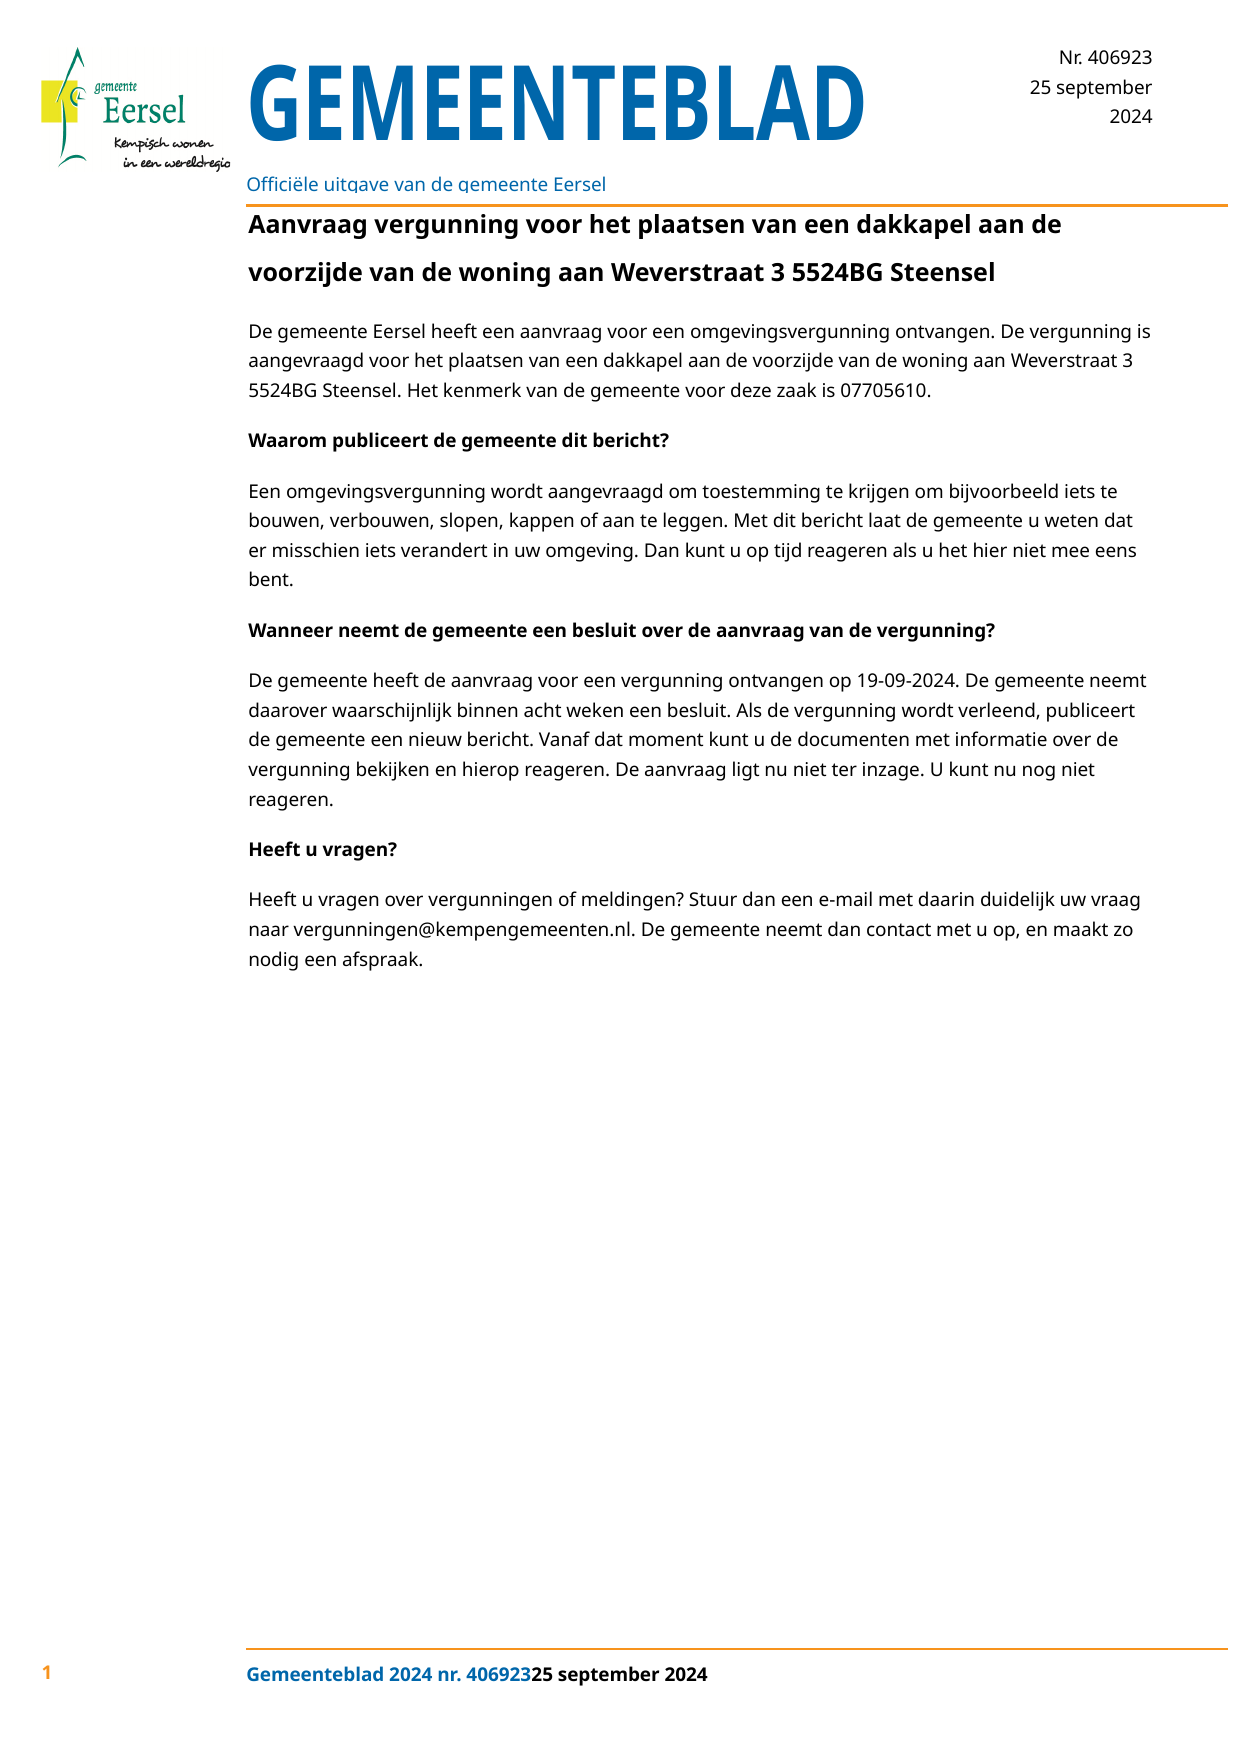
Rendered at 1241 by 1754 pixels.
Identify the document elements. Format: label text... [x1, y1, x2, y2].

text Heeft u vragen? [248, 836, 1152, 862]
text De gemeente heeft de aanvraag voor een vergunning ontvangen op 19-09-2024. De gemeente neemt daarover waarschijnlijk binnen acht weken een besluit. Als de vergunning wordt verleend, publiceert de gemeente een nieuw bericht. Vanaf dat moment kunt u de documenten met informatie over de vergunning bekijken en hierop reageren. De aanvraag ligt nu niet ter inzage. U kunt nu nog niet reageren. [248, 667, 1152, 812]
picture [41, 47, 231, 172]
text Aanvraag vergunning voor het plaatsen van een dakkapel aan de voorzijde van de woning aan Weverstraat 3 5524BG Steensel [248, 207, 1152, 288]
text De gemeente Eersel heeft een aanvraag voor een omgevingsvergunning ontvangen. De vergunning is aangevraagd voor het plaatsen van een dakkapel aan de voorzijde van de woning aan Weverstraat 3 5524BG Steensel. Het kenmerk van de gemeente voor deze zaak is 07705610. [248, 318, 1152, 403]
text Waarom publiceert de gemeente dit bericht? [248, 427, 1152, 453]
text Heeft u vragen over vergunningen of meldingen? Stuur dan een e-mail met daarin duidelijk uw vraag naar vergunningen@kempengemeenten.nl. De gemeente neemt dan contact met u op, en maakt zo nodig een afspraak. [248, 887, 1152, 972]
text Wanneer neemt de gemeente een besluit over de aanvraag van de vergunning? [248, 617, 1152, 643]
text Een omgevingsvergunning wordt aangevraagd om toestemming te krijgen om bijvoorbeeld iets te bouwen, verbouwen, slopen, kappen of aan te leggen. Met dit bericht laat de gemeente u weten dat er misschien iets verandert in uw omgeving. Dan kunt u op tijd reageren als u het hier niet mee eens bent. [248, 478, 1152, 592]
